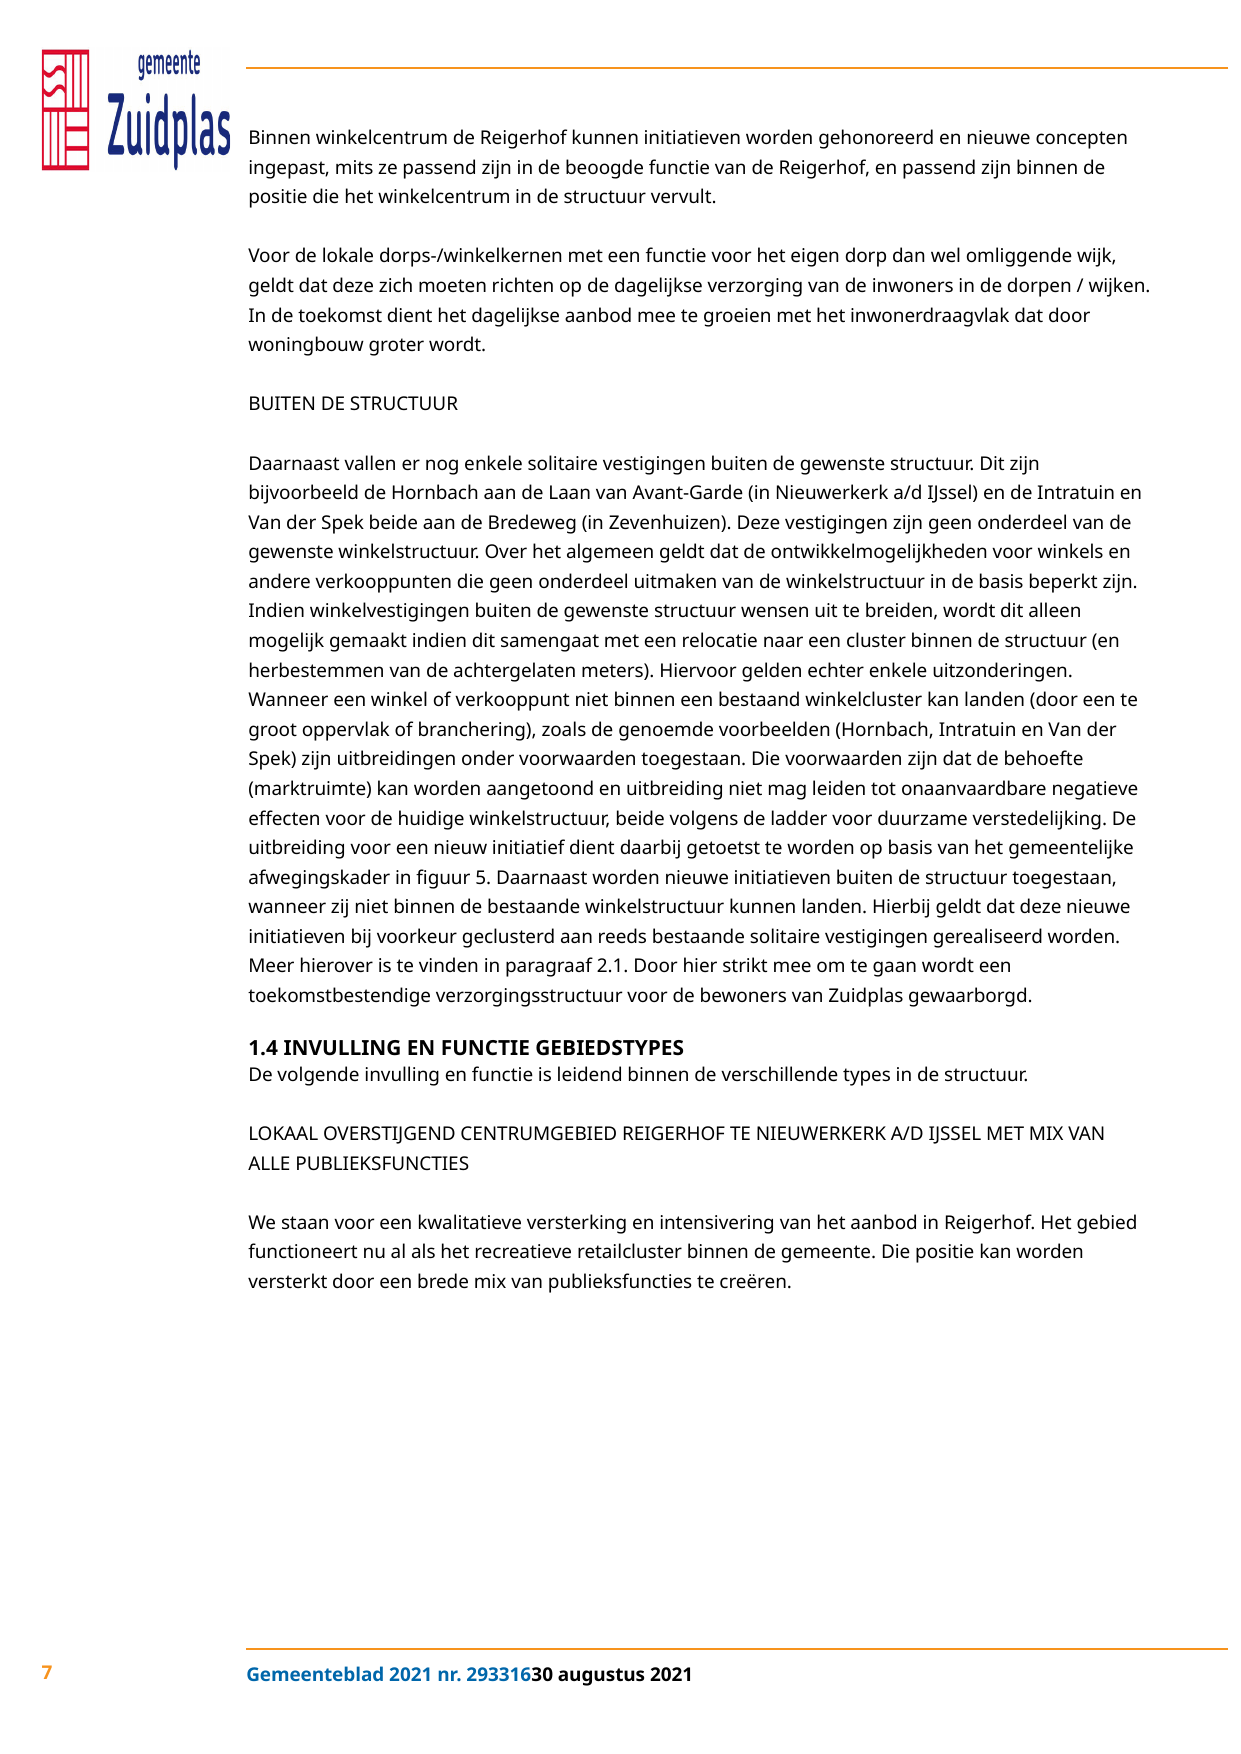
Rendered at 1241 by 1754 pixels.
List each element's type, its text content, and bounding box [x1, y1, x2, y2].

text Daarnaast vallen er nog enkele solitaire vestigingen buiten de gewenste structuur. Dit zijn bijvoorbeeld de Hornbach aan de Laan van Avant-Garde (in Nieuwerkerk a/d IJssel) en de Intratuin en Van der Spek beide aan de Bredeweg (in Zevenhuizen). Deze vestigingen zijn geen onderdeel van de gewenste winkelstructuur. Over het algemeen geldt dat de ontwikkelmogelijkheden voor winkels en andere verkooppunten die geen onderdeel uitmaken van de winkelstructuur in de basis beperkt zijn. Indien winkelvestigingen buiten de gewenste structuur wensen uit te breiden, wordt dit alleen mogelijk gemaakt indien dit samengaat met een relocatie naar een cluster binnen de structuur (en herbestemmen van de achtergelaten meters). Hiervoor gelden echter enkele uitzonderingen. Wanneer een winkel of verkooppunt niet binnen een bestaand winkelcluster kan landen (door een te groot oppervlak of branchering), zoals de genoemde voorbeelden (Hornbach, Intratuin en Van der Spek) zijn uitbreidingen onder voorwaarden toegestaan. Die voorwaarden zijn dat de behoefte (marktruimte) kan worden aangetoond en uitbreiding niet mag leiden tot onaanvaardbare negatieve effecten voor de huidige winkelstructuur, beide volgens de ladder voor duurzame verstedelijking. De uitbreiding voor een nieuw initiatief dient daarbij getoetst te worden op basis van het gemeentelijke afwegingskader in figuur 5. Daarnaast worden nieuwe initiatieven buiten de structuur toegestaan, wanneer zij niet binnen de bestaande winkelstructuur kunnen landen. Hierbij geldt dat deze nieuwe initiatieven bij voorkeur geclusterd aan reeds bestaande solitaire vestigingen gerealiseerd worden. Meer hierover is te vinden in paragraaf 2.1. Door hier strikt mee om te gaan wordt een toekomstbestendige verzorgingsstructuur voor de bewoners van Zuidplas gewaarborgd. [248, 450, 1152, 1008]
text Voor de lokale dorps-/winkelkernen met een functie voor het eigen dorp dan wel omliggende wijk, geldt dat deze zich moeten richten op de dagelijkse verzorging van de inwoners in de dorpen / wijken. In de toekomst dient het dagelijkse aanbod mee te groeien met het inwonerdraagvlak dat door woningbouw groter wordt. [248, 243, 1152, 357]
text De volgende invulling en functie is leidend binnen de verschillende types in de structuur. [248, 1061, 1152, 1087]
text BUITEN DE STRUCTUUR [248, 391, 1152, 416]
text 1.4 INVULLING EN FUNCTIE GEBIEDSTYPES [248, 1033, 1152, 1061]
text LOKAAL OVERSTIJGEND CENTRUMGEBIED REIGERHOF TE NIEUWERKERK A/D IJSSEL MET MIX VAN ALLE PUBLIEKSFUNCTIES [248, 1120, 1152, 1176]
picture [41, 47, 231, 172]
text Binnen winkelcentrum de Reigerhof kunnen initiatieven worden gehonoreerd en nieuwe concepten ingepast, mits ze passend zijn in de beoogde functie van de Reigerhof, en passend zijn binnen de positie die het winkelcentrum in de structuur vervult. [248, 124, 1152, 209]
text We staan voor een kwalitatieve versterking en intensivering van het aanbod in Reigerhof. Het gebied functioneert nu al als het recreatieve retailcluster binnen de gemeente. Die positie kan worden versterkt door een brede mix van publieksfuncties te creëren. [248, 1209, 1152, 1294]
